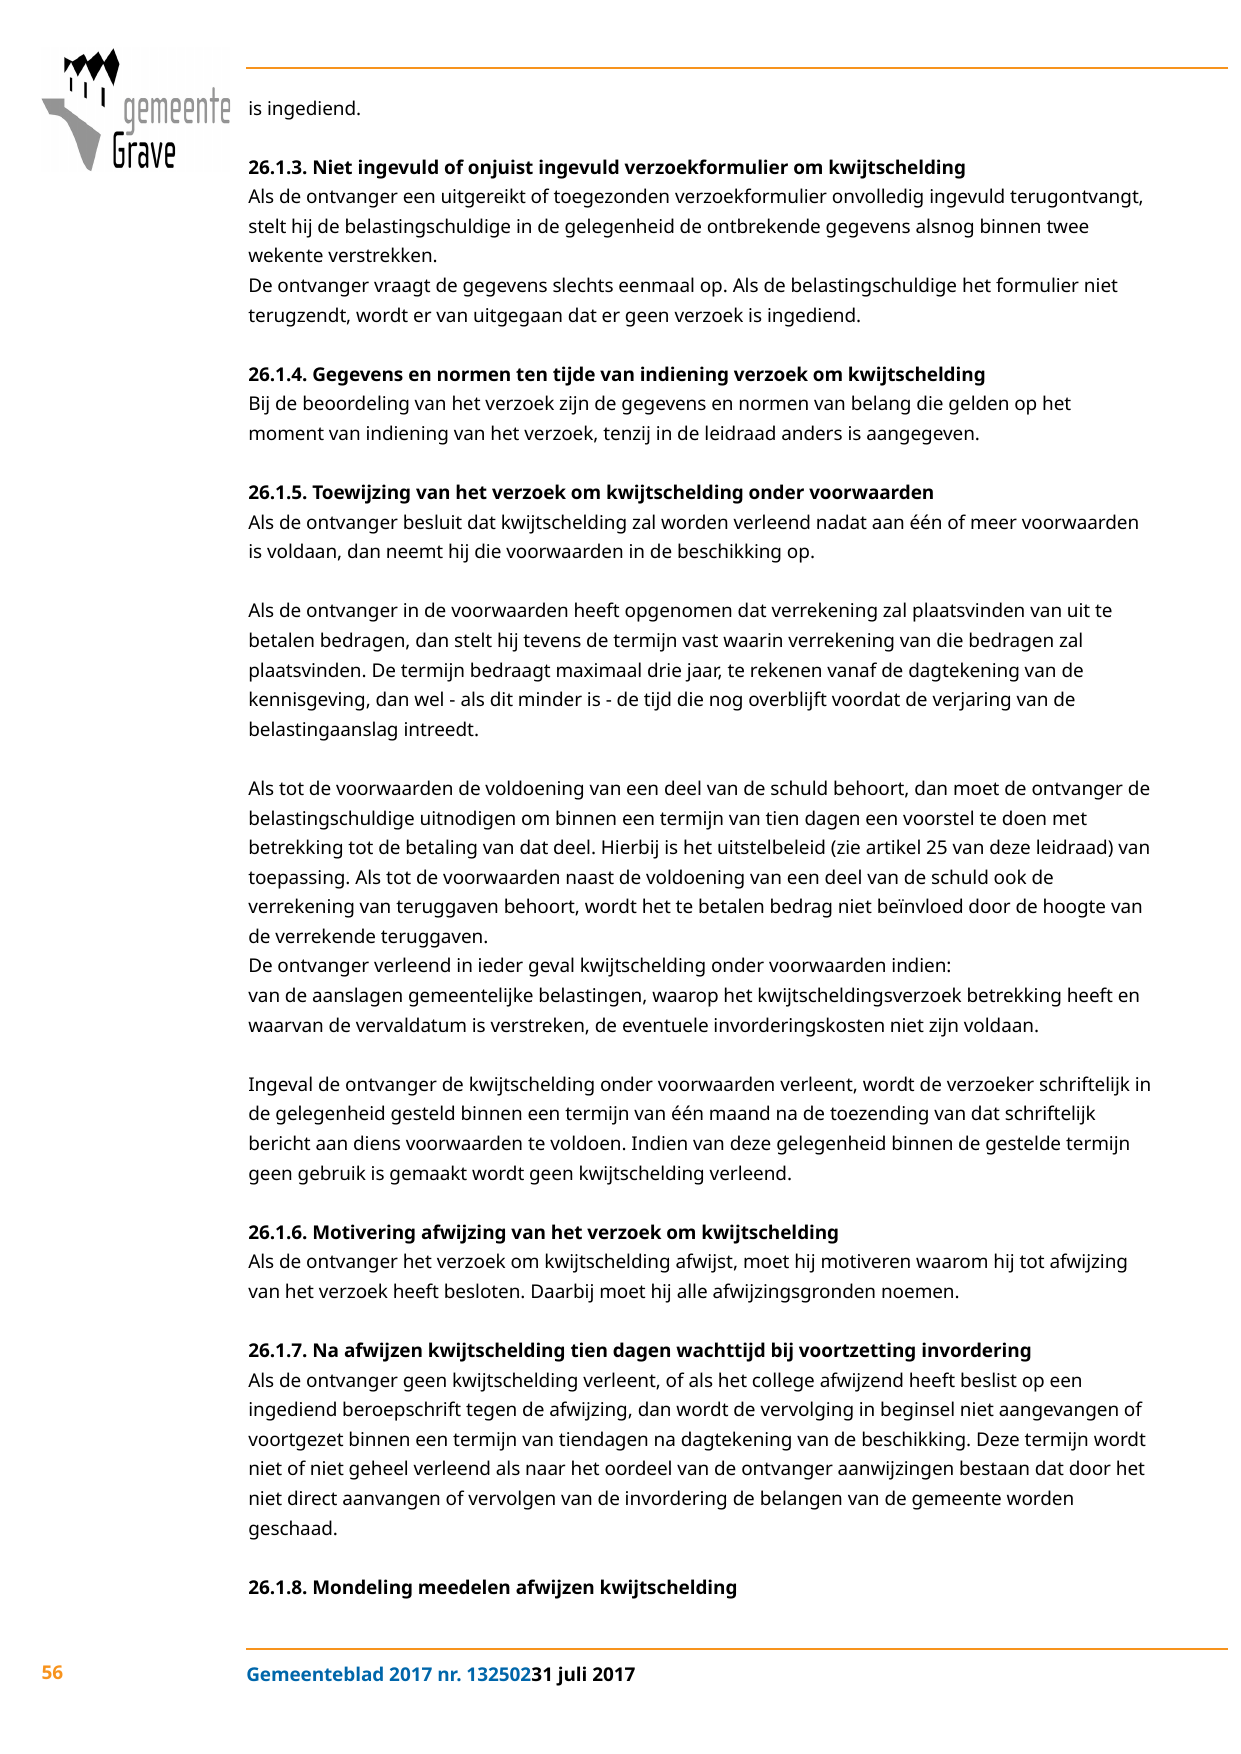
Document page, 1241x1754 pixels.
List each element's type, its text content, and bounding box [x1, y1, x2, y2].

text 26.1.7. Na afwijzen kwijtschelding tien dagen wachttijd bij voortzetting invordering [248, 1337, 1152, 1363]
text De ontvanger verleend in ieder geval kwijtschelding onder voorwaarden indien: [248, 953, 1152, 978]
text van de aanslagen gemeentelijke belastingen, waarop het kwijtscheldingsverzoek betrekking heeft en waarvan de vervaldatum is verstreken, de eventuele invorderingskosten niet zijn voldaan. [248, 982, 1152, 1038]
text 26.1.6. Motivering afwijzing van het verzoek om kwijtschelding [248, 1219, 1152, 1245]
text Als de ontvanger het verzoek om kwijtschelding afwijst, moet hij motiveren waarom hij tot afwijzing van het verzoek heeft besloten. Daarbij moet hij alle afwijzingsgronden noemen. [248, 1248, 1152, 1304]
text De ontvanger vraagt de gegevens slechts eenmaal op. Als de belastingschuldige het formulier niet terugzendt, wordt er van uitgegaan dat er geen verzoek is ingediend. [248, 272, 1152, 328]
text 26.1.8. Mondeling meedelen afwijzen kwijtschelding [248, 1574, 1152, 1600]
text 26.1.3. Niet ingevuld of onjuist ingevuld verzoekformulier om kwijtschelding [248, 154, 1152, 180]
text is ingediend. [248, 95, 1152, 121]
text Ingeval de ontvanger de kwijtschelding onder voorwaarden verleent, wordt de verzoeker schriftelijk in de gelegenheid gesteld binnen een termijn van één maand na de toezending van dat schriftelijk bericht aan diens voorwaarden te voldoen. Indien van deze gelegenheid binnen de gestelde termijn geen gebruik is gemaakt wordt geen kwijtschelding verleend. [248, 1071, 1152, 1186]
picture [41, 47, 231, 172]
text 26.1.4. Gegevens en normen ten tijde van indiening verzoek om kwijtschelding [248, 361, 1152, 387]
text Als de ontvanger besluit dat kwijtschelding zal worden verleend nadat aan één of meer voorwaarden is voldaan, dan neemt hij die voorwaarden in de beschikking op. [248, 509, 1152, 564]
text 26.1.5. Toewijzing van het verzoek om kwijtschelding onder voorwaarden [248, 479, 1152, 505]
text Als tot de voorwaarden de voldoening van een deel van de schuld behoort, dan moet de ontvanger de belastingschuldige uitnodigen om binnen een termijn van tien dagen een voorstel te doen met betrekking tot de betaling van dat deel. Hierbij is het uitstelbeleid (zie artikel 25 van deze leidraad) van toepassing. Als tot de voorwaarden naast de voldoening van een deel van de schuld ook de verrekening van teruggaven behoort, wordt het te betalen bedrag niet beïnvloed door de hoogte van de verrekende teruggaven. [248, 775, 1152, 949]
text Als de ontvanger in de voorwaarden heeft opgenomen dat verrekening zal plaatsvinden van uit te betalen bedragen, dan stelt hij tevens de termijn vast waarin verrekening van die bedragen zal plaatsvinden. De termijn bedraagt maximaal drie jaar, te rekenen vanaf de dagtekening van de kennisgeving, dan wel - als dit minder is - de tijd die nog overblijft voordat de verjaring van de belastingaanslag intreedt. [248, 598, 1152, 742]
text Als de ontvanger geen kwijtschelding verleent, of als het college afwijzend heeft beslist op een ingediend beroepschrift tegen de afwijzing, dan wordt de vervolging in beginsel niet aangevangen of voortgezet binnen een termijn van tiendagen na dagtekening van de beschikking. Deze termijn wordt niet of niet geheel verleend als naar het oordeel van de ontvanger aanwijzingen bestaan dat door het niet direct aanvangen of vervolgen van de invordering de belangen van de gemeente worden geschaad. [248, 1367, 1152, 1541]
text Als de ontvanger een uitgereikt of toegezonden verzoekformulier onvolledig ingevuld terugontvangt, stelt hij de belastingschuldige in de gelegenheid de ontbrekende gegevens alsnog binnen twee wekente verstrekken. [248, 183, 1152, 268]
text Bij de beoordeling van het verzoek zijn de gegevens en normen van belang die gelden op het moment van indiening van het verzoek, tenzij in de leidraad anders is aangegeven. [248, 391, 1152, 446]
